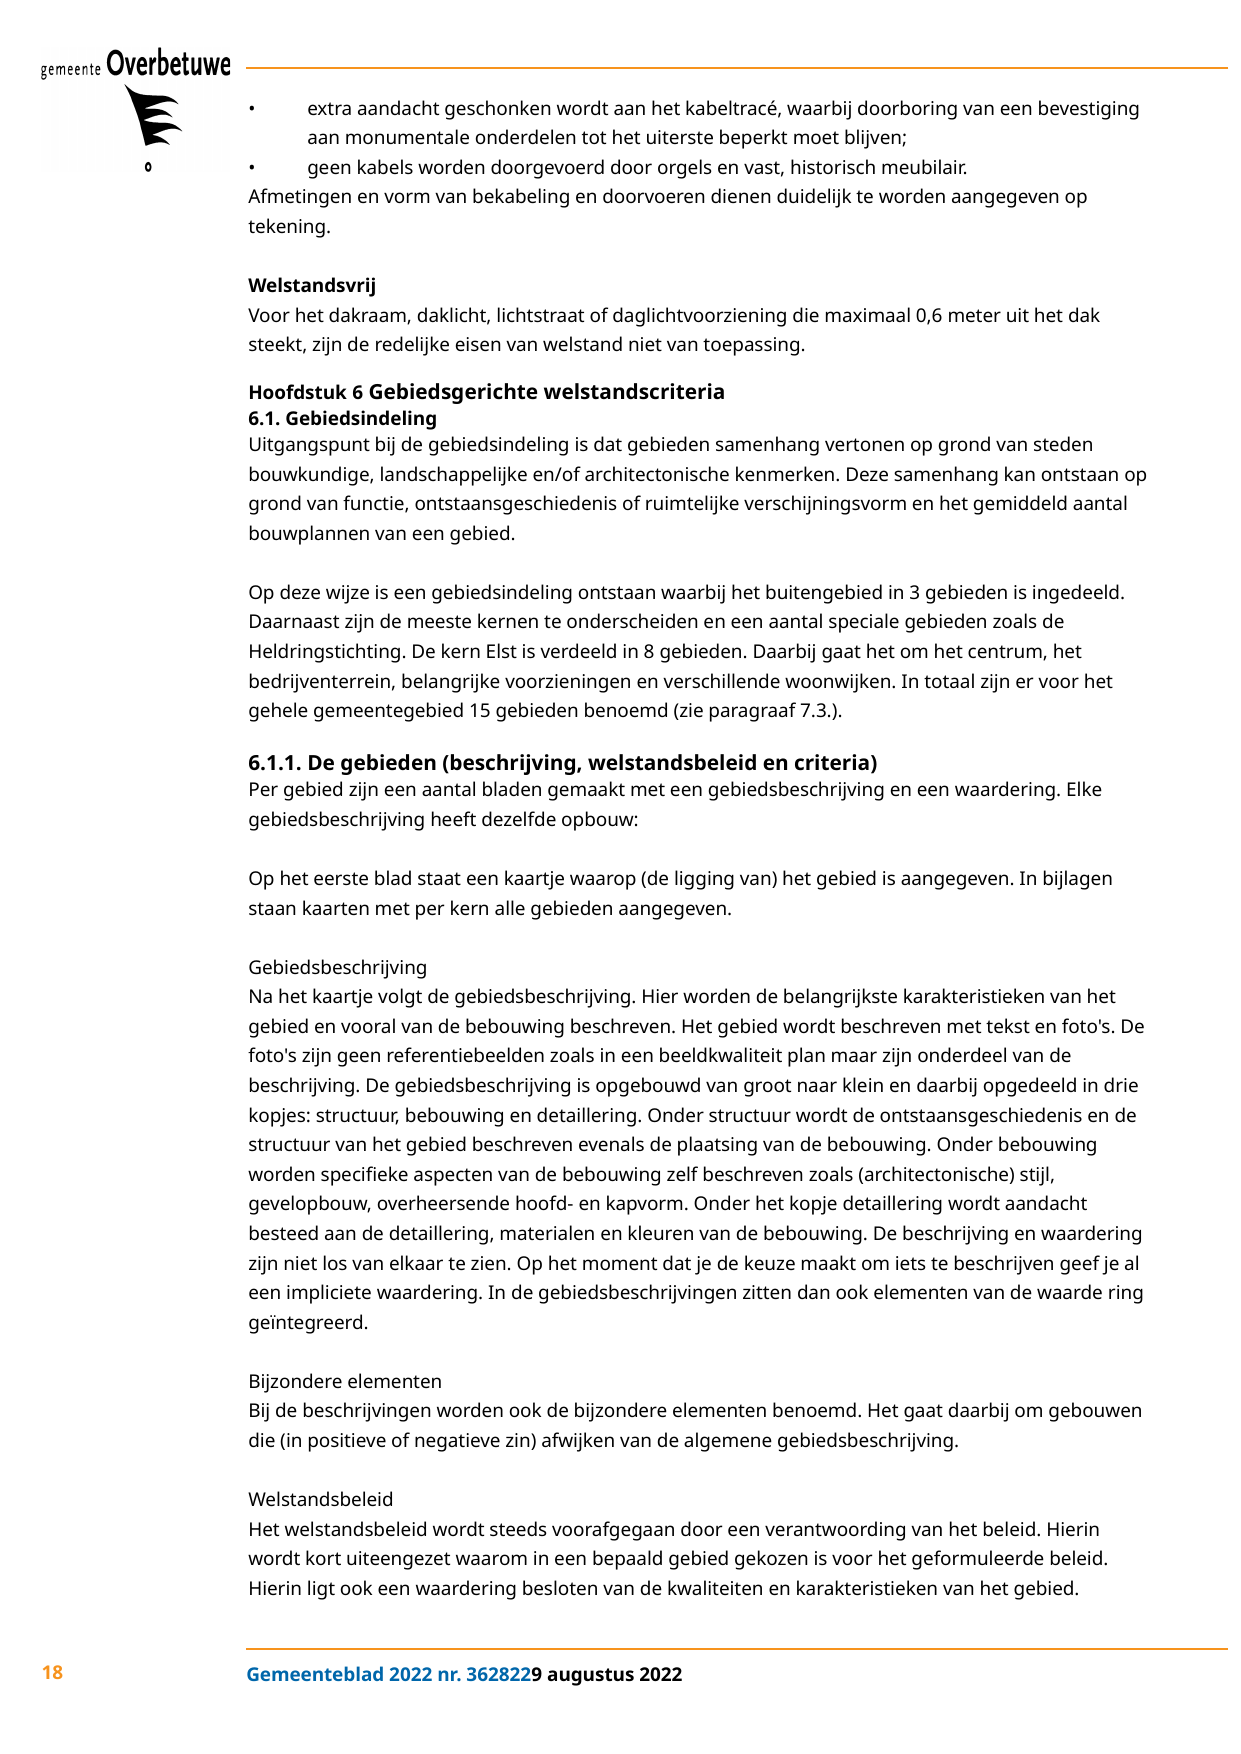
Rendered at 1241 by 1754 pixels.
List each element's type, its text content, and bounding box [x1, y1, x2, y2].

list extra aandacht geschonken wordt aan het kabeltracé, waarbij doorboring van een bevestiging aan monumentale onderdelen tot het uiterste beperkt moet blijven; [248, 95, 1152, 150]
text Het welstandsbeleid wordt steeds voorafgegaan door een verantwoording van het beleid. Hierin wordt kort uiteengezet waarom in een bepaald gebied gekozen is voor het geformuleerde beleid. Hierin ligt ook een waardering besloten van de kwaliteiten en karakteristieken van het gebied. [248, 1516, 1152, 1601]
text Op deze wijze is een gebiedsindeling ontstaan waarbij het buitengebied in 3 gebieden is ingedeeld. Daarnaast zijn de meeste kernen te onderscheiden en een aantal speciale gebieden zoals de Heldringstichting. De kern Elst is verdeeld in 8 gebieden. Daarbij gaat het om het centrum, het bedrijventerrein, belangrijke voorzieningen en verschillende woonwijken. In totaal zijn er voor het gehele gemeentegebied 15 gebieden benoemd (zie paragraaf 7.3.). [248, 579, 1152, 723]
text Hoofdstuk 6 Gebiedsgerichte welstandscriteria [248, 377, 1152, 406]
text 6.1. Gebiedsindeling [248, 406, 1152, 431]
text Per gebied zijn een aantal bladen gemaakt met een gebiedsbeschrijving en een waardering. Elke gebiedsbeschrijving heeft dezelfde opbouw: [248, 776, 1152, 832]
picture [41, 47, 231, 172]
text Afmetingen en vorm van bekabeling en doorvoeren dienen duidelijk te worden aangegeven op tekening. [248, 183, 1152, 239]
text Na het kaartje volgt de gebiedsbeschrijving. Hier worden de belangrijkste karakteristieken van het gebied en vooral van de bebouwing beschreven. Het gebied wordt beschreven met tekst en foto's. De foto's zijn geen referentiebeelden zoals in een beeldkwaliteit plan maar zijn onderdeel van de beschrijving. De gebiedsbeschrijving is opgebouwd van groot naar klein en daarbij opgedeeld in drie kopjes: structuur, bebouwing en detaillering. Onder structuur wordt de ontstaansgeschiedenis en de structuur van het gebied beschreven evenals de plaatsing van de bebouwing. Onder bebouwing worden specifieke aspecten van de bebouwing zelf beschreven zoals (architectonische) stijl, gevelopbouw, overheersende hoofd- en kapvorm. Onder het kopje detaillering wordt aandacht besteed aan de detaillering, materialen en kleuren van de bebouwing. De beschrijving en waardering zijn niet los van elkaar te zien. Op het moment dat je de keuze maakt om iets te beschrijven geef je al een impliciete waardering. In de gebiedsbeschrijvingen zitten dan ook elementen van de waarde­ ring geïntegreerd. [248, 983, 1152, 1334]
text Welstandsbeleid [248, 1486, 1152, 1512]
text Uitgangspunt bij de gebiedsindeling is dat gebieden samenhang vertonen op grond van steden­ bouwkundige, landschappelijke en/of architectonische kenmerken. Deze samenhang kan ontstaan op grond van functie, ontstaansgeschiedenis of ruimtelijke verschijningsvorm en het gemiddeld aantal bouwplannen van een gebied. [248, 431, 1152, 546]
text Voor het dakraam, daklicht, lichtstraat of daglichtvoorziening die maximaal 0,6 meter uit het dak steekt, zijn de redelijke eisen van welstand niet van toepassing. [248, 302, 1152, 357]
text 6.1.1. De gebieden (beschrijving, welstandsbeleid en criteria) [248, 748, 1152, 776]
text Bij de beschrijvingen worden ook de bijzondere elementen benoemd. Het gaat daarbij om gebouwen die (in positieve of negatieve zin) afwijken van de algemene gebiedsbeschrijving. [248, 1398, 1152, 1453]
text Bijzondere elementen [248, 1368, 1152, 1394]
text Op het eerste blad staat een kaartje waarop (de ligging van) het gebied is aangegeven. In bijlagen staan kaarten met per kern alle gebieden aangegeven. [248, 865, 1152, 920]
list geen kabels worden doorgevoerd door orgels en vast, historisch meubilair. [248, 154, 1152, 180]
text Gebiedsbeschrijving [248, 954, 1152, 979]
text Welstandsvrij [248, 272, 1152, 298]
